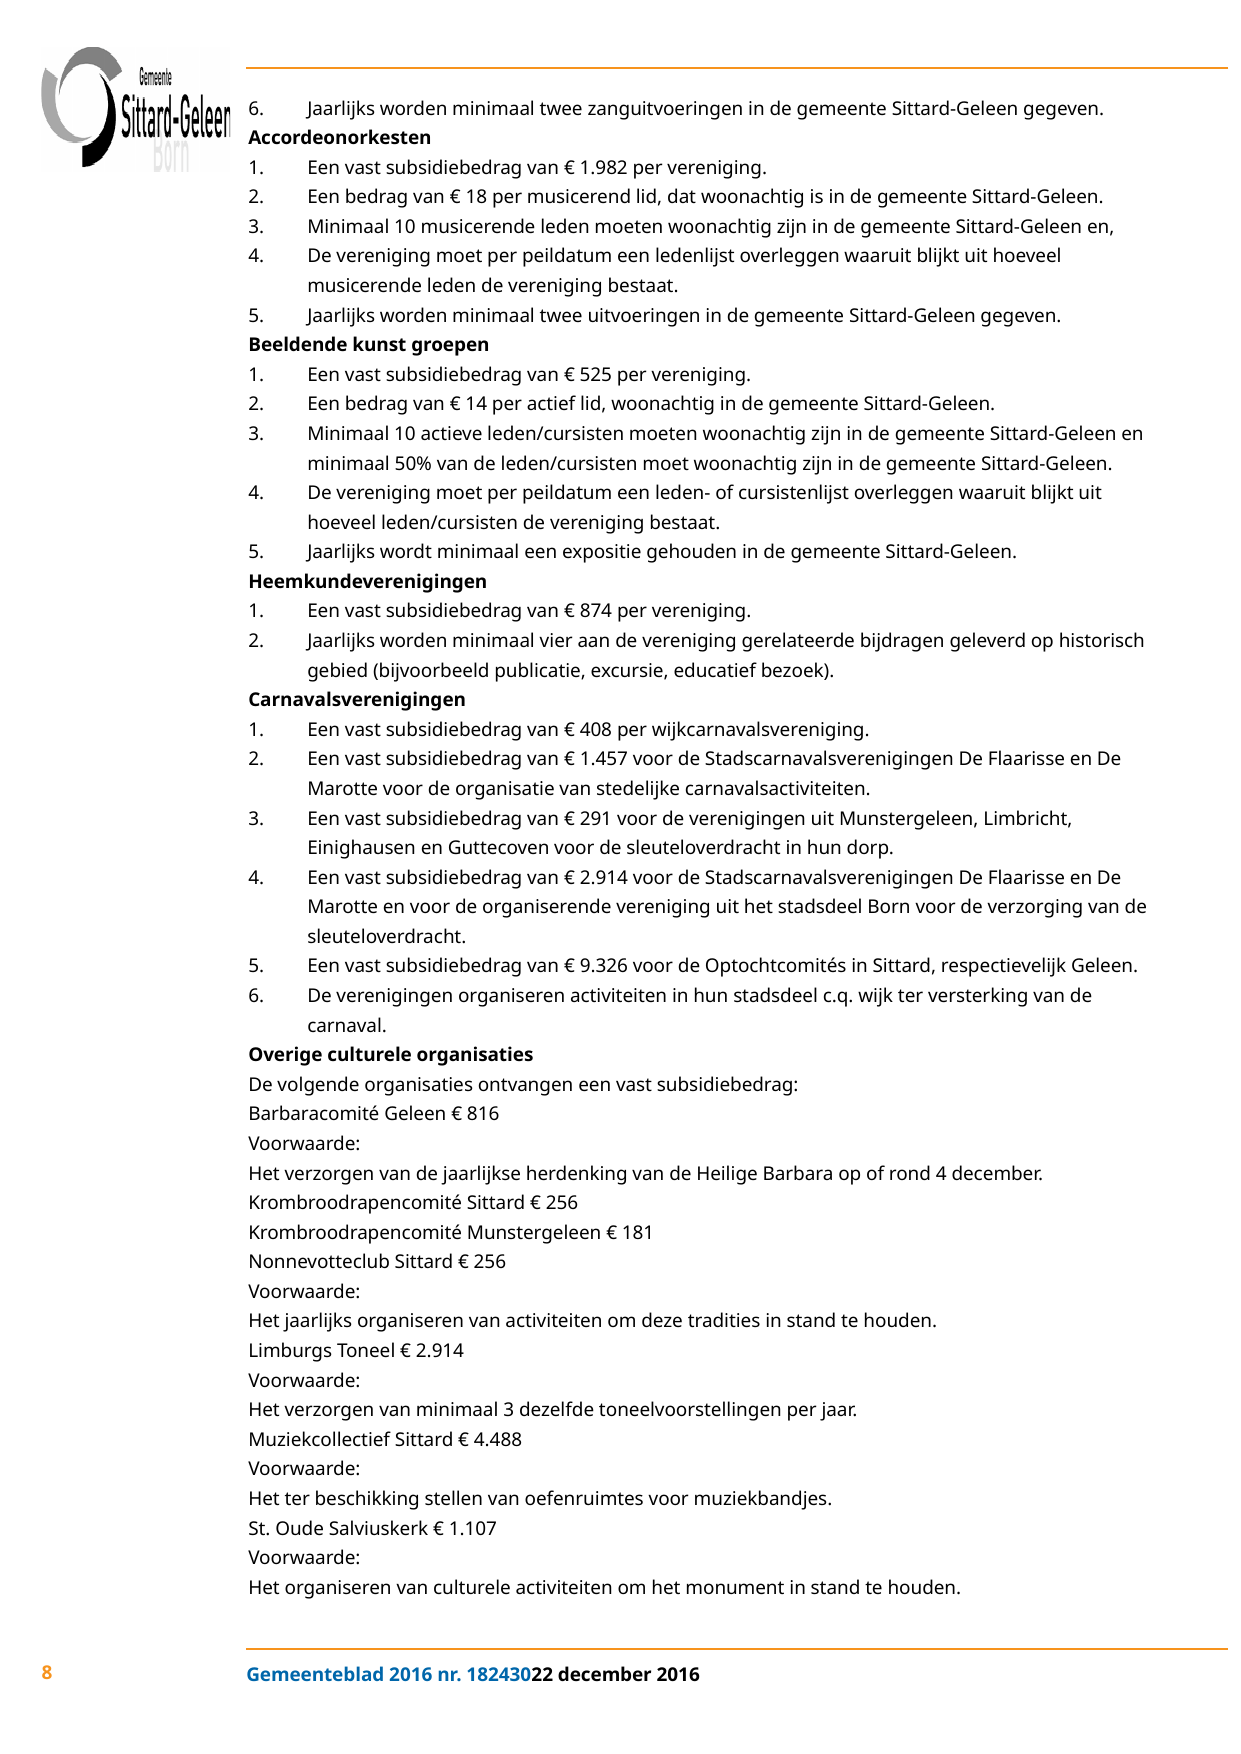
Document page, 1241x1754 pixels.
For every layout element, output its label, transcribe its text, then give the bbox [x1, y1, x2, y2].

text Overige culturele organisaties [248, 1041, 1152, 1067]
text Voorwaarde: [248, 1278, 1152, 1304]
list Een bedrag van € 18 per musicerend lid, dat woonachtig is in de gemeente Sittard-Geleen. [248, 183, 1152, 209]
list Een vast subsidiebedrag van € 1.457 voor de Stadscarnavalsverenigingen De Flaarisse en De Marotte voor de organisatie van stedelijke carnavalsactiviteiten. [248, 746, 1152, 801]
text Het verzorgen van de jaarlijkse herdenking van de Heilige Barbara op of rond 4 december. [248, 1160, 1152, 1186]
text Beeldende kunst groepen [248, 331, 1152, 357]
list Jaarlijks wordt minimaal een expositie gehouden in de gemeente Sittard-Geleen. [248, 538, 1152, 564]
list Een vast subsidiebedrag van € 2.914 voor de Stadscarnavalsverenigingen De Flaarisse en De Marotte en voor de organiserende vereniging uit het stadsdeel Born voor de verzorging van de sleuteloverdracht. [248, 864, 1152, 949]
text Het organiseren van culturele activiteiten om het monument in stand te houden. [248, 1574, 1152, 1600]
list Een vast subsidiebedrag van € 291 voor de verenigingen uit Munstergeleen, Limbricht, Einighausen en Guttecoven voor de sleuteloverdracht in hun dorp. [248, 805, 1152, 860]
text Voorwaarde: [248, 1367, 1152, 1393]
list Minimaal 10 musicerende leden moeten woonachtig zijn in de gemeente Sittard-Geleen en, [248, 213, 1152, 239]
text Het verzorgen van minimaal 3 dezelfde toneelvoorstellingen per jaar. [248, 1396, 1152, 1422]
text Voorwaarde: [248, 1456, 1152, 1481]
text Voorwaarde: [248, 1130, 1152, 1156]
list Jaarlijks worden minimaal twee zanguitvoeringen in de gemeente Sittard-Geleen gegeven. [248, 95, 1152, 121]
text Krombroodrapencomité Sittard € 256 [248, 1189, 1152, 1215]
text Het jaarlijks organiseren van activiteiten om deze tradities in stand te houden. [248, 1308, 1152, 1333]
text Krombroodrapencomité Munstergeleen € 181 [248, 1219, 1152, 1245]
list De vereniging moet per peildatum een ledenlijst overleggen waaruit blijkt uit hoeveel musicerende leden de vereniging bestaat. [248, 243, 1152, 298]
list Een vast subsidiebedrag van € 1.982 per vereniging. [248, 154, 1152, 180]
text Nonnevotteclub Sittard € 256 [248, 1248, 1152, 1274]
text De volgende organisaties ontvangen een vast subsidiebedrag: [248, 1071, 1152, 1097]
text Heemkundeverenigingen [248, 568, 1152, 594]
list Jaarlijks worden minimaal vier aan de vereniging gerelateerde bijdragen geleverd op historisch gebied (bijvoorbeeld publicatie, excursie, educatief bezoek). [248, 627, 1152, 683]
list De vereniging moet per peildatum een leden- of cursistenlijst overleggen waaruit blijkt uit hoeveel leden/cursisten de vereniging bestaat. [248, 479, 1152, 535]
list Een vast subsidiebedrag van € 525 per vereniging. [248, 361, 1152, 387]
list Jaarlijks worden minimaal twee uitvoeringen in de gemeente Sittard-Geleen gegeven. [248, 302, 1152, 328]
text St. Oude Salviuskerk € 1.107 [248, 1515, 1152, 1541]
list Een bedrag van € 14 per actief lid, woonachtig in de gemeente Sittard-Geleen. [248, 391, 1152, 416]
picture [41, 47, 231, 172]
text Carnavalsverenigingen [248, 686, 1152, 712]
list Minimaal 10 actieve leden/cursisten moeten woonachtig zijn in de gemeente Sittard-Geleen en minimaal 50% van de leden/cursisten moet woonachtig zijn in de gemeente Sittard-Geleen. [248, 420, 1152, 476]
text Accordeonorkesten [248, 124, 1152, 150]
text Voorwaarde: [248, 1544, 1152, 1570]
text Barbaracomité Geleen € 816 [248, 1101, 1152, 1126]
list De verenigingen organiseren activiteiten in hun stadsdeel c.q. wijk ter versterking van de carnaval. [248, 982, 1152, 1038]
list Een vast subsidiebedrag van € 9.326 voor de Optochtcomités in Sittard, respectievelijk Geleen. [248, 953, 1152, 978]
text Het ter beschikking stellen van oefenruimtes voor muziekbandjes. [248, 1485, 1152, 1511]
text Limburgs Toneel € 2.914 [248, 1337, 1152, 1363]
list Een vast subsidiebedrag van € 874 per vereniging. [248, 598, 1152, 623]
list Een vast subsidiebedrag van € 408 per wijkcarnavalsvereniging. [248, 716, 1152, 742]
text Muziekcollectief Sittard € 4.488 [248, 1426, 1152, 1452]
